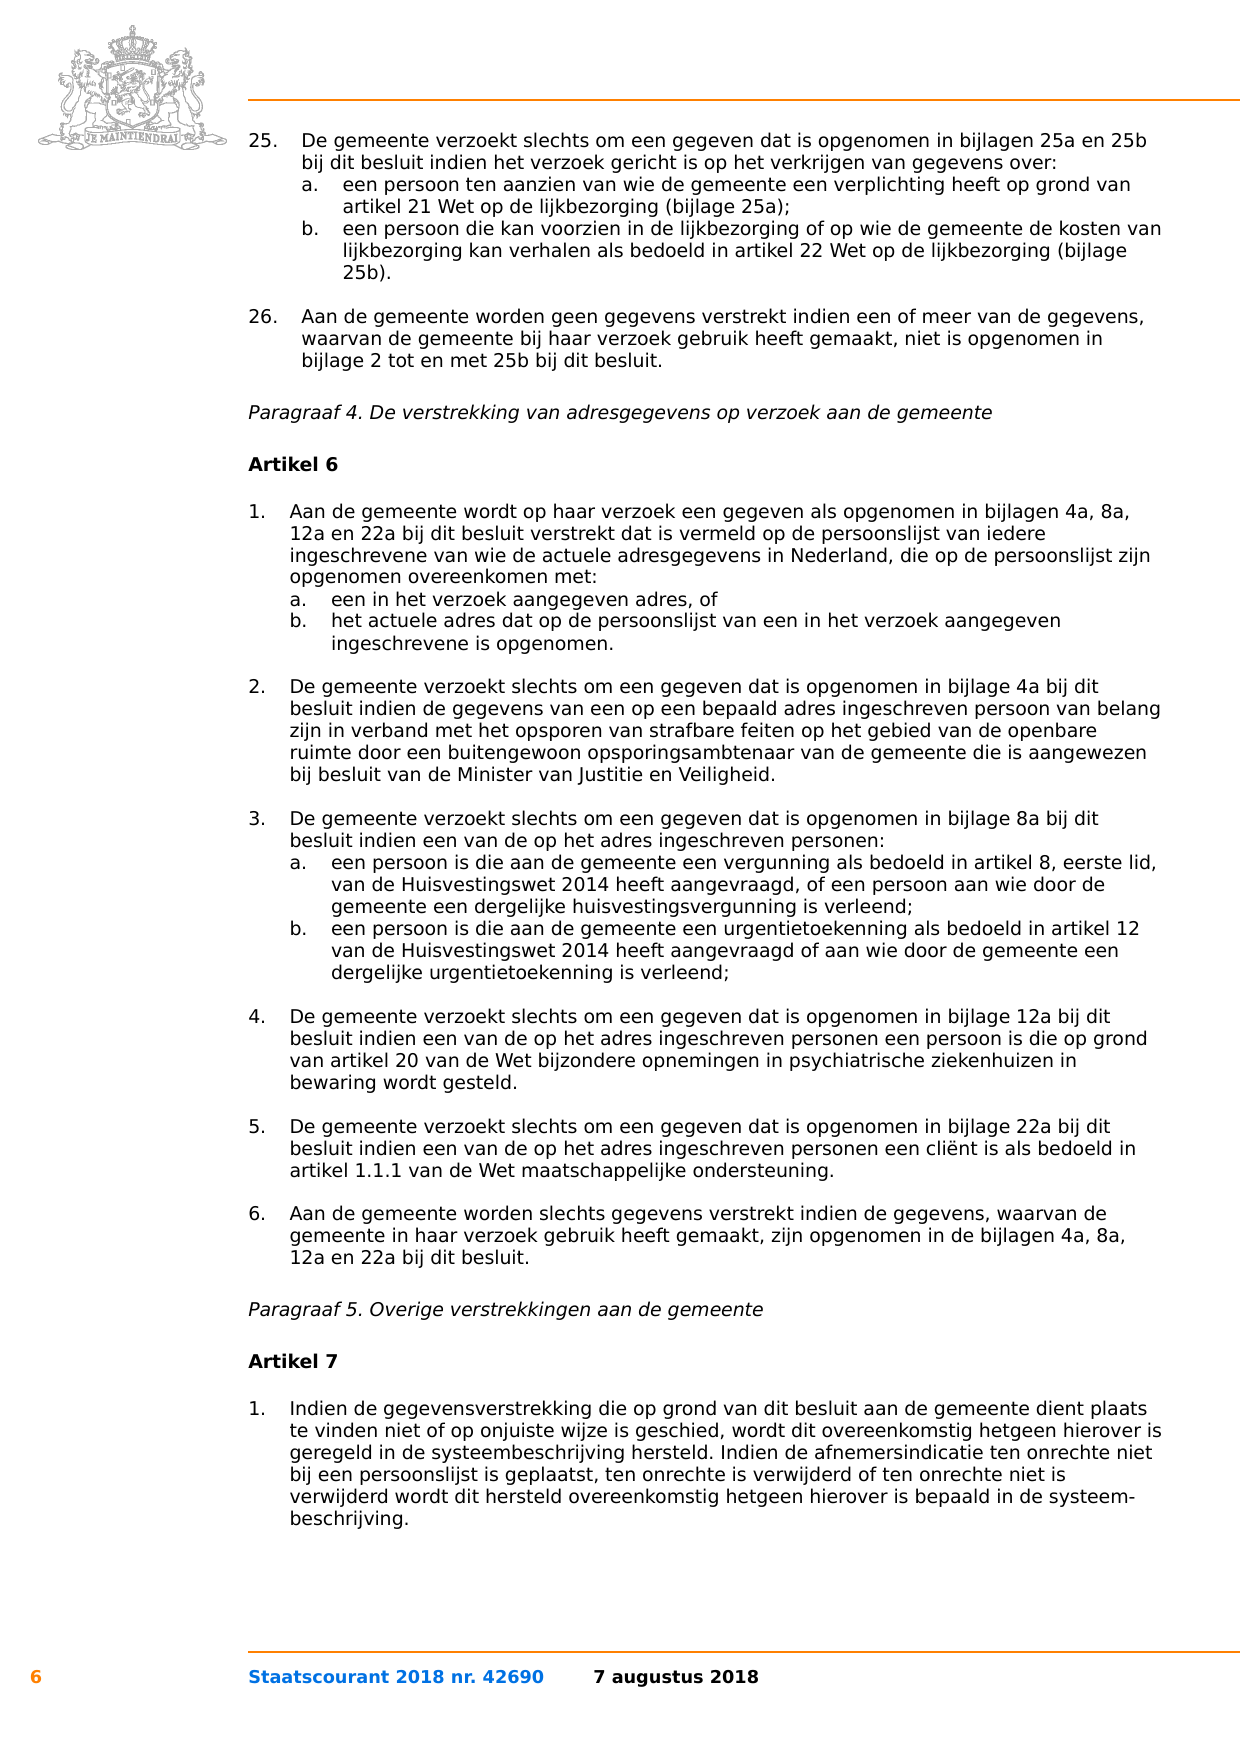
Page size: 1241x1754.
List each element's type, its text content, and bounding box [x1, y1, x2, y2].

text a. een persoon ten aanzien van wie de gemeente een verplichting heeft op grond van artikel 21 Wet op de lijkbezorging (bijlage 25a); [301, 174, 1163, 218]
subtitle Artikel 6 [248, 453, 1163, 476]
text 1. Aan de gemeente wordt op haar verzoek een gegeven als opgenomen in bijlagen 4a, 8a, 12a en 22a bij dit besluit verstrekt dat is vermeld op de persoonslijst van iedere ingeschrevene van wie de actuele adresgegevens in Nederland, die op de persoonslijst zijn opgenomen overeenkomen met: [248, 501, 1163, 588]
text b. het actuele adres dat op de persoonslijst van een in het verzoek aangegeven ingeschrevene is opgenomen. [289, 610, 1163, 654]
text b. een persoon die kan voorzien in de lijkbezorging of op wie de gemeente de kosten van lijkbezorging kan verhalen als bedoeld in artikel 22 Wet op de lijkbezorging (bijlage 25b). [301, 218, 1163, 284]
subtitle Paragraaf 4. De verstrekking van adresgegevens op verzoek aan de gemeente [248, 402, 1163, 423]
text 2. De gemeente verzoekt slechts om een gegeven dat is opgenomen in bijlage 4a bij dit besluit indien de gegevens van een op een bepaald adres ingeschreven persoon van belang zijn in verband met het opsporen van strafbare feiten op het gebied van de openbare ruimte door een buitengewoon opsporingsambtenaar van de gemeente die is aangewezen bij besluit van de Minister van Justitie en Veiligheid. [248, 676, 1163, 786]
text a. een in het verzoek aangegeven adres, of [289, 588, 1163, 610]
picture [38, 25, 227, 150]
text 4. De gemeente verzoekt slechts om een gegeven dat is opgenomen in bijlage 12a bij dit besluit indien een van de op het adres ingeschreven personen een persoon is die op grond van artikel 20 van de Wet bijzondere opnemingen in psychiatrische ziekenhuizen in bewaring wordt gesteld. [248, 1006, 1163, 1094]
text b. een persoon is die aan de gemeente een urgentietoekenning als bedoeld in artikel 12 van de Huisvestingswet 2014 heeft aangevraagd of aan wie door de gemeente een dergelijke urgentietoekenning is verleend; [289, 918, 1163, 984]
subtitle Artikel 7 [248, 1351, 1163, 1373]
text 6. Aan de gemeente worden slechts gegevens verstrekt indien de gegevens, waarvan de gemeente in haar verzoek gebruik heeft gemaakt, zijn opgenomen in de bijlagen 4a, 8a, 12a en 22a bij dit besluit. [248, 1203, 1163, 1269]
subtitle Paragraaf 5. Overige verstrekkingen aan de gemeente [248, 1299, 1163, 1321]
text 26. Aan de gemeente worden geen gegevens verstrekt indien een of meer van de gegevens, waarvan de gemeente bij haar verzoek gebruik heeft gemaakt, niet is opgenomen in bijlage 2 tot en met 25b bij dit besluit. [248, 306, 1163, 372]
text 3. De gemeente verzoekt slechts om een gegeven dat is opgenomen in bijlage 8a bij dit besluit indien een van de op het adres ingeschreven personen: [248, 808, 1163, 852]
text a. een persoon is die aan de gemeente een vergunning als bedoeld in artikel 8, eerste lid, van de Huisvestingswet 2014 heeft aangevraagd, of een persoon aan wie door de gemeente een dergelijke huisvestingsvergunning is verleend; [289, 852, 1163, 918]
text 5. De gemeente verzoekt slechts om een gegeven dat is opgenomen in bijlage 22a bij dit besluit indien een van de op het adres ingeschreven personen een cliënt is als bedoeld in artikel 1.1.1 van de Wet maatschappelijke ondersteuning. [248, 1116, 1163, 1181]
text 25. De gemeente verzoekt slechts om een gegeven dat is opgenomen in bijlagen 25a en 25b bij dit besluit indien het verzoek gericht is op het verkrijgen van gegevens over: [248, 130, 1163, 174]
text 1. Indien de gegevensverstrekking die op grond van dit besluit aan de gemeente dient plaats te vinden niet of op onjuiste wijze is geschied, wordt dit overeenkomstig hetgeen hierover is geregeld in de systeembeschrijving hersteld. Indien de afnemersindicatie ten onrechte niet bij een persoonslijst is geplaatst, ten onrechte is verwijderd of ten onrechte niet is verwijderd wordt dit hersteld overeenkomstig hetgeen hierover is bepaald in de systeem-beschrijving. [248, 1398, 1163, 1530]
